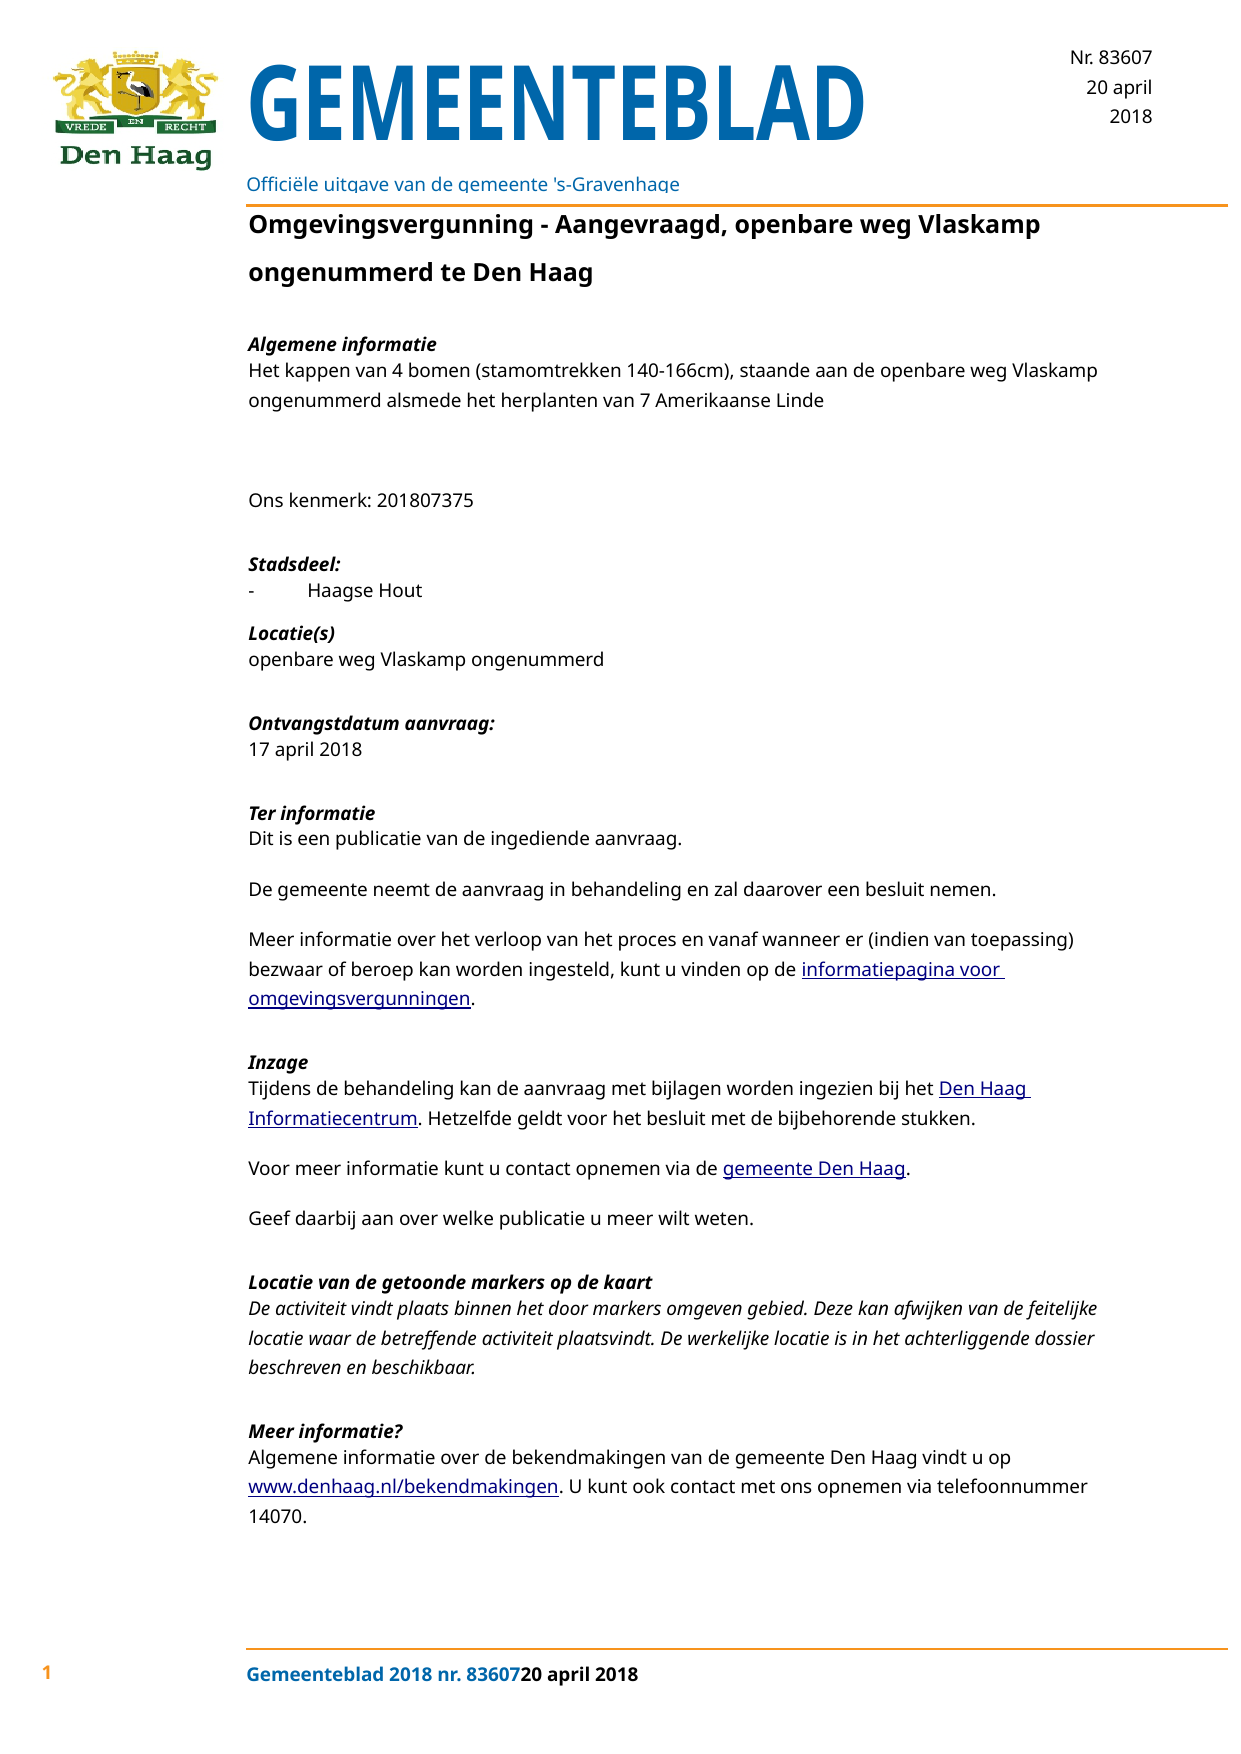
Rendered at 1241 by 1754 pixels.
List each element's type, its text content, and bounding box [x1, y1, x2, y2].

text Tijdens de behandeling kan de aanvraag met bijlagen worden ingezien bij het Den Haag Informatiecentrum. Hetzelfde geldt voor het besluit met de bijbehorende stukken. [248, 1075, 1152, 1131]
text De activiteit vindt plaats binnen het door markers omgeven gebied. Deze kan afwijken van de feitelijke locatie waar de betreffende activiteit plaatsvindt. De werkelijke locatie is in het achterliggende dossier beschreven en beschikbaar. [248, 1295, 1152, 1380]
text Meer informatie? [248, 1418, 1152, 1444]
text De gemeente neemt de aanvraag in behandeling en zal daarover een besluit nemen. [248, 876, 1152, 902]
text Ontvangstdatum aanvraag: [248, 710, 1152, 736]
text Locatie(s) [248, 620, 1152, 646]
text Dit is een publicatie van de ingediende aanvraag. [248, 826, 1152, 851]
text Inzage [248, 1049, 1152, 1075]
text Omgevingsvergunning - Aangevraagd, openbare weg Vlaskamp ongenummerd te Den Haag [248, 207, 1152, 288]
text Meer informatie over het verloop van het proces en vanaf wanneer er (indien van toepassing) bezwaar of beroep kan worden ingesteld, kunt u vinden op de informatiepagina voor omgevingsvergunningen. [248, 926, 1152, 1011]
text Voor meer informatie kunt u contact opnemen via de gemeente Den Haag. [248, 1155, 1152, 1181]
text 17 april 2018 [248, 736, 1152, 762]
text Ons kenmerk: 201807375 [248, 488, 1152, 513]
text Algemene informatie [248, 331, 1152, 357]
text Stadsdeel: [248, 552, 1152, 577]
text Locatie van de getoonde markers op de kaart [248, 1269, 1152, 1295]
text Het kappen van 4 bomen (stamomtrekken 140-166cm), staande aan de openbare weg Vlaskamp ongenummerd alsmede het herplanten van 7 Amerikaanse Linde [248, 357, 1152, 412]
text Geef daarbij aan over welke publicatie u meer wilt weten. [248, 1206, 1152, 1231]
text Algemene informatie over de bekendmakingen van de gemeente Den Haag vindt u op www.denhaag.nl/bekendmakingen. U kunt ook contact met ons opnemen via telefoonnummer 14070. [248, 1444, 1152, 1529]
text openbare weg Vlaskamp ongenummerd [248, 646, 1152, 672]
text Ter informatie [248, 800, 1152, 826]
picture [41, 47, 231, 172]
list Haagse Hout [248, 577, 1152, 603]
